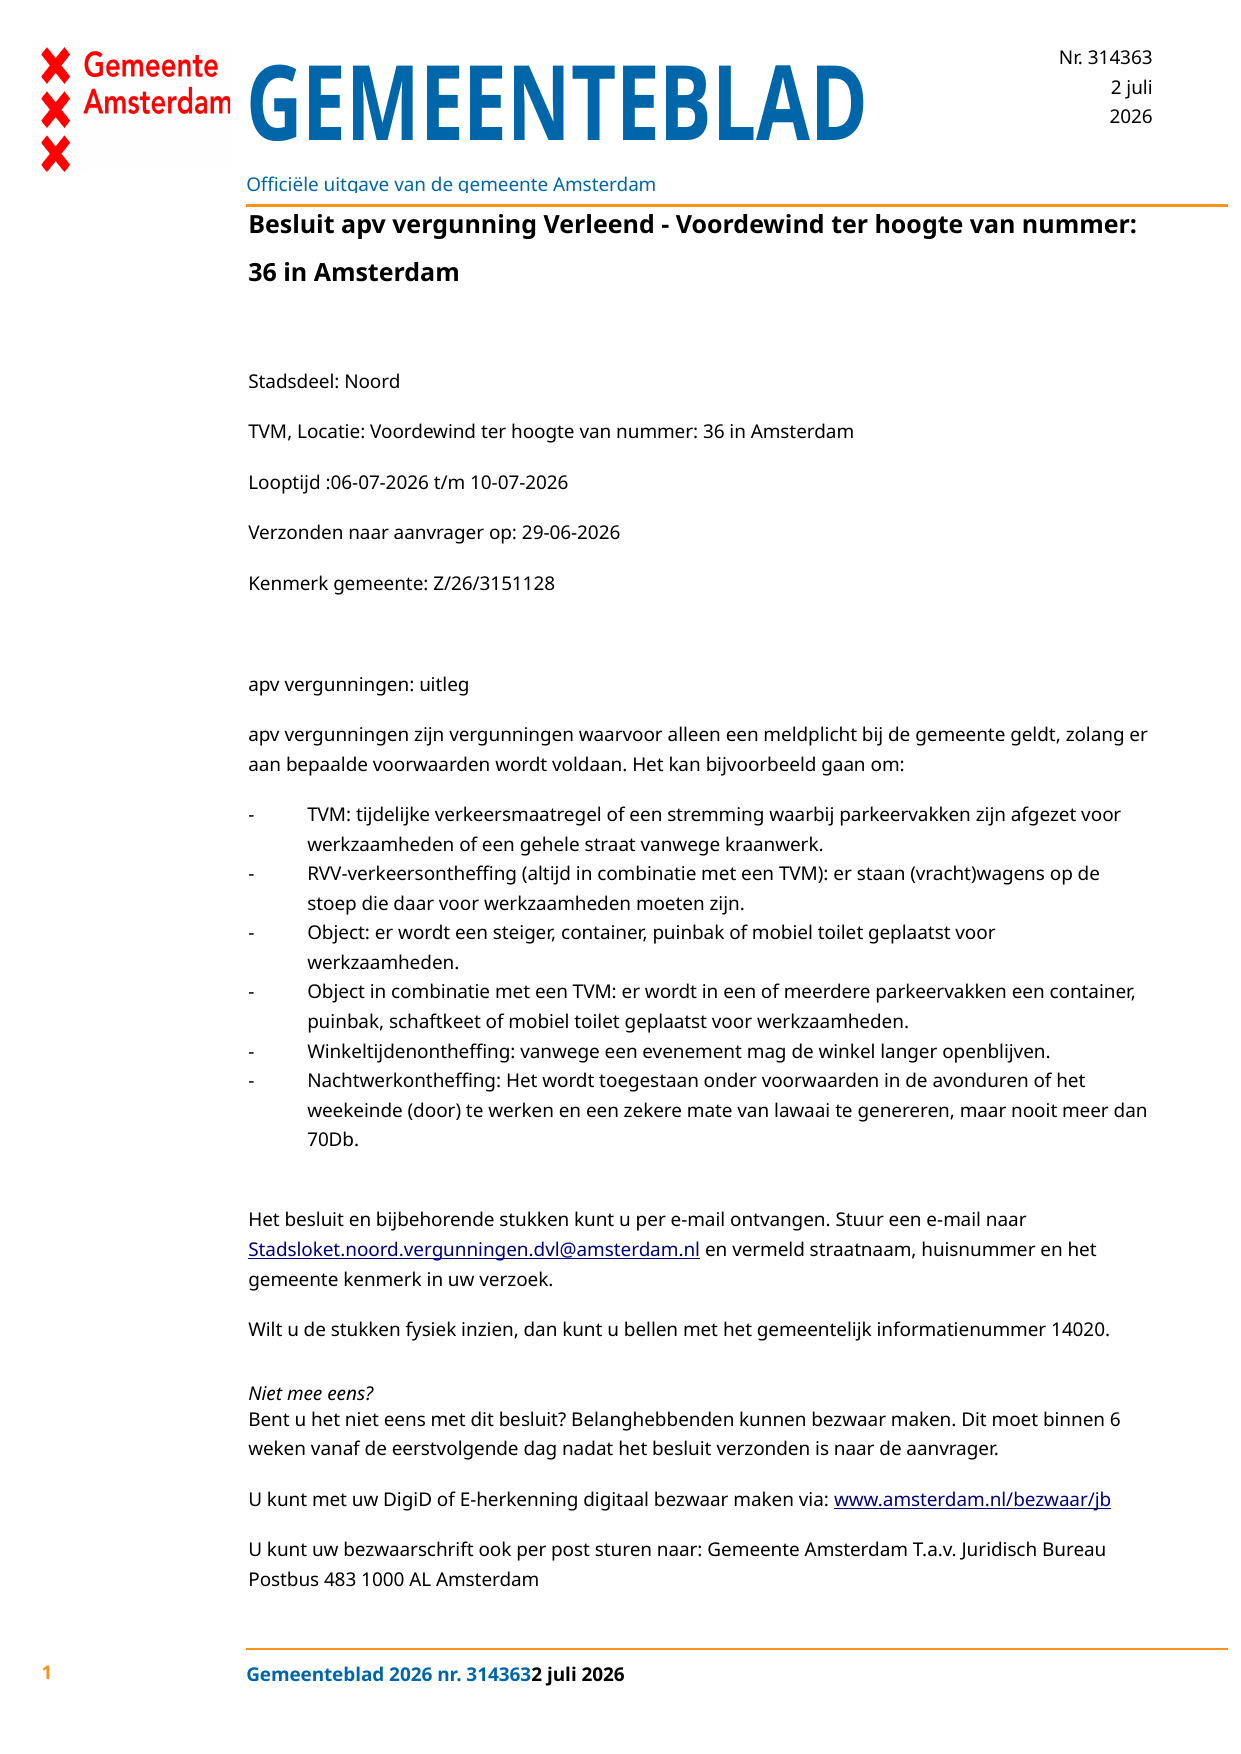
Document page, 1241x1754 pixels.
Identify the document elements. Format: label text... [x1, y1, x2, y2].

picture [41, 47, 231, 172]
text Wilt u de stukken fysiek inzien, dan kunt u bellen met het gemeentelijk informatienummer 14020. [248, 1316, 1152, 1342]
text U kunt uw bezwaarschrift ook per post sturen naar: Gemeente Amsterdam T.a.v. Juridisch Bureau Postbus 483 1000 AL Amsterdam [248, 1536, 1152, 1592]
list TVM: tijdelijke verkeersmaatregel of een stremming waarbij parkeervakken zijn afgezet voor werkzaamheden of een gehele straat vanwege kraanwerk. [248, 801, 1152, 857]
list Nachtwerkontheffing: Het wordt toegestaan onder voorwaarden in de avonduren of het weekeinde (door) te werken en een zekere mate van lawaai te genereren, maar nooit meer dan 70Db. [248, 1067, 1152, 1152]
list RVV-verkeersontheffing (altijd in combinatie met een TVM): er staan (vracht)wagens op de stoep die daar voor werkzaamheden moeten zijn. [248, 860, 1152, 916]
text Looptijd :06-07-2026 t/m 10-07-2026 [248, 469, 1152, 495]
text apv vergunningen zijn vergunningen waarvoor alleen een meldplicht bij de gemeente geldt, zolang er aan bepaalde voorwaarden wordt voldaan. Het kan bijvoorbeeld gaan om: [248, 721, 1152, 777]
text Kenmerk gemeente: Z/26/3151128 [248, 570, 1152, 596]
text Verzonden naar aanvrager op: 29-06-2026 [248, 519, 1152, 545]
list Winkeltijdenontheffing: vanwege een evenement mag de winkel langer openblijven. [248, 1038, 1152, 1064]
text Niet mee eens? [248, 1380, 1152, 1406]
text Besluit apv vergunning Verleend - Voordewind ter hoogte van nummer: 36 in Amsterdam [248, 207, 1152, 288]
text Het besluit en bijbehorende stukken kunt u per e-mail ontvangen. Stuur een e-mail naar Stadsloket.noord.vergunningen.dvl@amsterdam.nl en vermeld straatnaam, huisnummer en het gemeente kenmerk in uw verzoek. [248, 1207, 1152, 1292]
list Object: er wordt een steiger, container, puinbak of mobiel toilet geplaatst voor werkzaamheden. [248, 919, 1152, 975]
text Stadsdeel: Noord [248, 368, 1152, 394]
text U kunt met uw DigiD of E-herkenning digitaal bezwaar maken via: www.amsterdam.nl/bezwaar/jb [248, 1486, 1152, 1512]
list Object in combinatie met een TVM: er wordt in een of meerdere parkeervakken een container, puinbak, schaftkeet of mobiel toilet geplaatst voor werkzaamheden. [248, 979, 1152, 1034]
text TVM, Locatie: Voordewind ter hoogte van nummer: 36 in Amsterdam [248, 419, 1152, 444]
text Bent u het niet eens met dit besluit? Belanghebbenden kunnen bezwaar maken. Dit moet binnen 6 weken vanaf de eerstvolgende dag nadat het besluit verzonden is naar de aanvrager. [248, 1406, 1152, 1461]
text apv vergunningen: uitleg [248, 671, 1152, 697]
